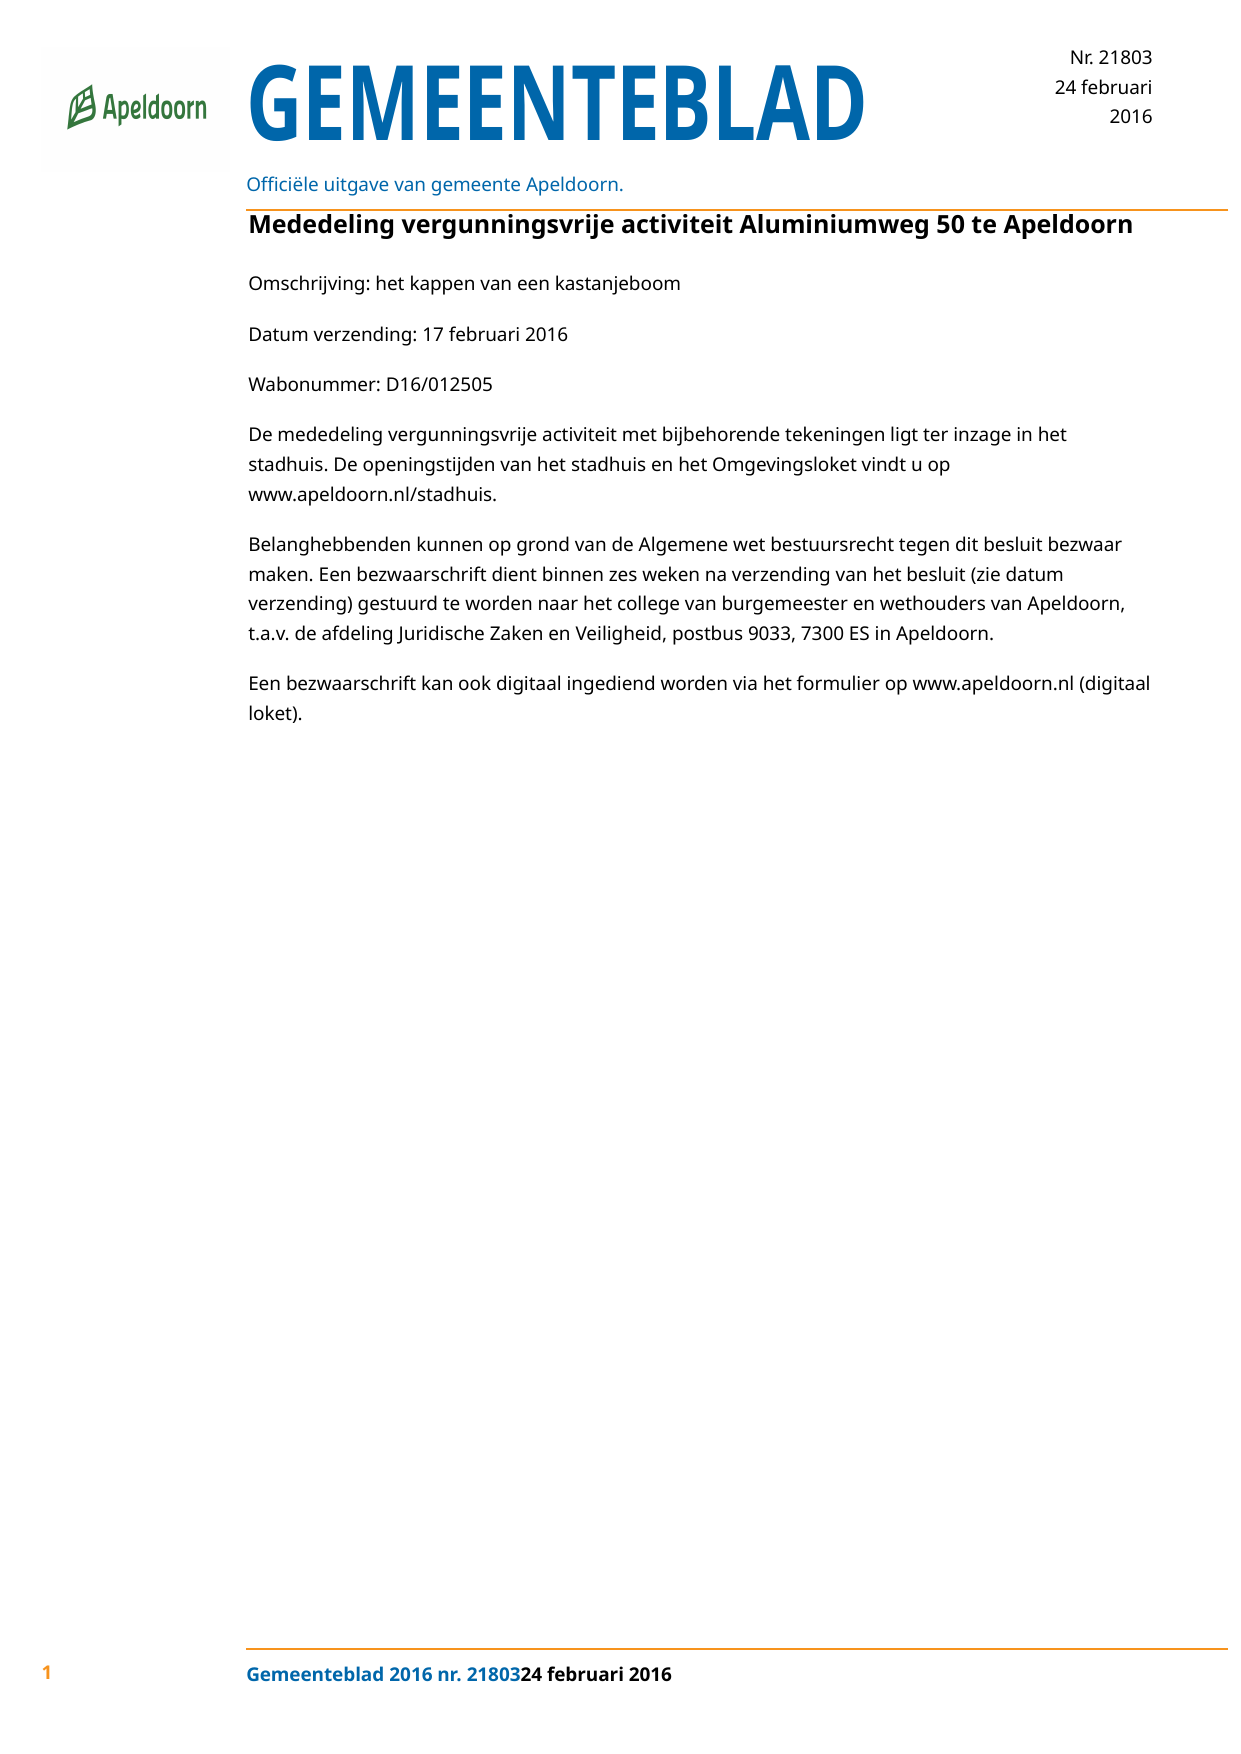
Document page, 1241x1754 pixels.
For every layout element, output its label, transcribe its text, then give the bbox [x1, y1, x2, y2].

text De mededeling vergunningsvrije activiteit met bijbehorende tekeningen ligt ter inzage in het stadhuis. De openingstijden van het stadhuis en het Omgevingsloket vindt u op www.apeldoorn.nl/stadhuis. [248, 422, 1152, 506]
text Belanghebbenden kunnen op grond van de Algemene wet bestuursrecht tegen dit besluit bezwaar maken. Een bezwaarschrift dient binnen zes weken na verzending van het besluit (zie datum verzending) gestuurd te worden naar het college van burgemeester en wethouders van Apeldoorn, t.a.v. de afdeling Juridische Zaken en Veiligheid, postbus 9033, 7300 ES in Apeldoorn. [248, 531, 1152, 646]
text Een bezwaarschrift kan ook digitaal ingediend worden via het formulier op www.apeldoorn.nl (digitaal loket). [248, 670, 1152, 726]
picture [41, 47, 231, 172]
text Wabonummer: D16/012505 [248, 371, 1152, 397]
text Mededeling vergunningsvrije activiteit Aluminiumweg 50 te Apeldoorn [248, 211, 1152, 241]
text Omschrijving: het kappen van een kastanjeboom [248, 270, 1152, 296]
text Datum verzending: 17 februari 2016 [248, 321, 1152, 346]
